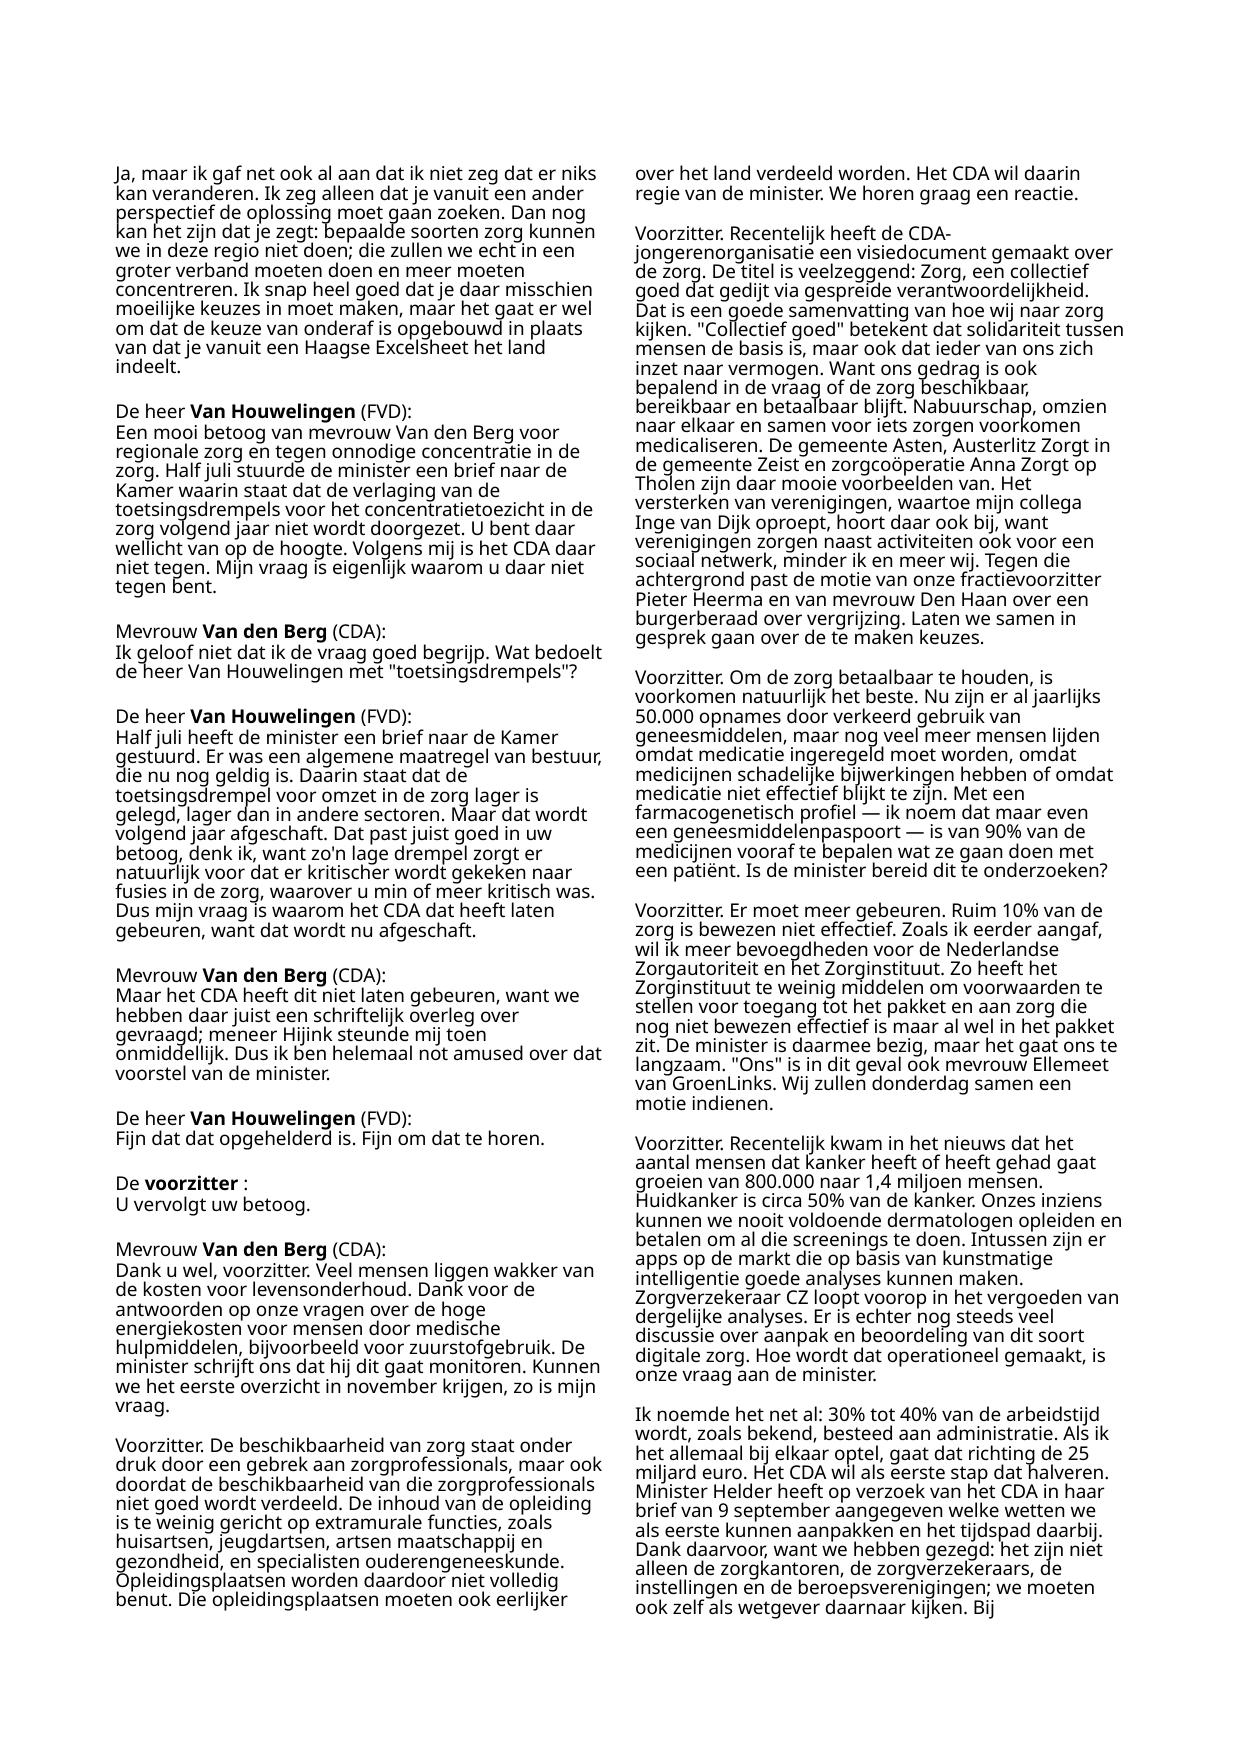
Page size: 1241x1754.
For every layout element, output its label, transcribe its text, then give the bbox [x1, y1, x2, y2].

text Maar het CDA heeft dit niet laten gebeuren, want we hebben daar juist een schriftelijk overleg over gevraagd; meneer Hijink steunde mij toen onmiddellijk. Dus ik ben helemaal not amused over dat voorstel van de minister. [115, 987, 605, 1084]
text Mevrouw Van den Berg (CDA): [115, 962, 605, 987]
text Mevrouw Van den Berg (CDA): [115, 618, 605, 644]
text De heer Van Houwelingen (FVD): [115, 1105, 605, 1130]
text Voorzitter. Recentelijk heeft de CDA-jongerenorganisatie een visiedocument gemaakt over de zorg. De titel is veelzeggend: Zorg, een collectief goed dat gedijt via gespreide verantwoordelijkheid. Dat is een goede samenvatting van hoe wij naar zorg kijken. "Collectief goed" betekent dat solidariteit tussen mensen de basis is, maar ook dat ieder van ons zich inzet naar vermogen. Want ons gedrag is ook bepalend in de vraag of de zorg beschikbaar, bereikbaar en betaalbaar blijft. Nabuurschap, omzien naar elkaar en samen voor iets zorgen voorkomen medicaliseren. De gemeente Asten, Austerlitz Zorgt in de gemeente Zeist en zorgcoöperatie Anna Zorgt op Tholen zijn daar mooie voorbeelden van. Het versterken van verenigingen, waartoe mijn collega Inge van Dijk oproept, hoort daar ook bij, want verenigingen zorgen naast activiteiten ook voor een sociaal netwerk, minder ik en meer wij. Tegen die achtergrond past de motie van onze fractievoorzitter Pieter Heerma en van mevrouw Den Haan over een burgerberaad over vergrijzing. Laten we samen in gesprek gaan over de te maken keuzes. [635, 224, 1125, 648]
text Half juli heeft de minister een brief naar de Kamer gestuurd. Er was een algemene maatregel van bestuur, die nu nog geldig is. Daarin staat dat de toetsingsdrempel voor omzet in de zorg lager is gelegd, lager dan in andere sectoren. Maar dat wordt volgend jaar afgeschaft. Dat past juist goed in uw betoog, denk ik, want zo'n lage drempel zorgt er natuurlijk voor dat er kritischer wordt gekeken naar fusies in de zorg, waarover u min of meer kritisch was. Dus mijn vraag is waarom het CDA dat heeft laten gebeuren, want dat wordt nu afgeschaft. [115, 729, 605, 941]
text Ja, maar ik gaf net ook al aan dat ik niet zeg dat er niks kan veranderen. Ik zeg alleen dat je vanuit een ander perspectief de oplossing moet gaan zoeken. Dan nog kan het zijn dat je zegt: bepaalde soorten zorg kunnen we in deze regio niet doen; die zullen we echt in een groter verband moeten doen en meer moeten concentreren. Ik snap heel goed dat je daar misschien moeilijke keuzes in moet maken, maar het gaat er wel om dat de keuze van onderaf is opgebouwd in plaats van dat je vanuit een Haagse Excelsheet het land indeelt. [115, 165, 605, 377]
text Voorzitter. De beschikbaarheid van zorg staat onder druk door een gebrek aan zorgprofessionals, maar ook doordat de beschikbaarheid van die zorgprofessionals niet goed wordt verdeeld. De inhoud van de opleiding is te weinig gericht op extramurale functies, zoals huisartsen, jeugdartsen, artsen maatschappij en gezondheid, en specialisten ouderengeneeskunde. Opleidingsplaatsen worden daardoor niet volledig benut. Die opleidingsplaatsen moeten ook eerlijker [115, 1437, 605, 1610]
text Ik noemde het net al: 30% tot 40% van de arbeidstijd wordt, zoals bekend, besteed aan administratie. Als ik het allemaal bij elkaar optel, gaat dat richting de 25 miljard euro. Het CDA wil als eerste stap dat halveren. Minister Helder heeft op verzoek van het CDA in haar brief van 9 september aangegeven welke wetten we als eerste kunnen aanpakken en het tijdspad daarbij. Dank daarvoor, want we hebben gezegd: het zijn niet alleen de zorgkantoren, de zorgverzekeraars, de instellingen en de beroepsverenigingen; we moeten ook zelf als wetgever daarnaar kijken. Bij [635, 1406, 1125, 1618]
text De heer Van Houwelingen (FVD): [115, 398, 605, 424]
text Mevrouw Van den Berg (CDA): [115, 1236, 605, 1262]
text U vervolgt uw betoog. [115, 1196, 605, 1216]
text Fijn dat dat opgehelderd is. Fijn om dat te horen. [115, 1130, 605, 1150]
text Voorzitter. Er moet meer gebeuren. Ruim 10% van de zorg is bewezen niet effectief. Zoals ik eerder aangaf, wil ik meer bevoegdheden voor de Nederlandse Zorgautoriteit en het Zorginstituut. Zo heeft het Zorginstituut te weinig middelen om voorwaarden te stellen voor toegang tot het pakket en aan zorg die nog niet bewezen effectief is maar al wel in het pakket zit. De minister is daarmee bezig, maar het gaat ons te langzaam. "Ons" is in dit geval ook mevrouw Ellemeet van GroenLinks. Wij zullen donderdag samen een motie indienen. [635, 902, 1125, 1114]
text De heer Van Houwelingen (FVD): [115, 703, 605, 729]
text Ik geloof niet dat ik de vraag goed begrijp. Wat bedoelt de heer Van Houwelingen met "toetsingsdrempels"? [115, 644, 605, 682]
text Voorzitter. Om de zorg betaalbaar te houden, is voorkomen natuurlijk het beste. Nu zijn er al jaarlijks 50.000 opnames door verkeerd gebruik van geneesmiddelen, maar nog veel meer mensen lijden omdat medicatie ingeregeld moet worden, omdat medicijnen schadelijke bijwerkingen hebben of omdat medicatie niet effectief blijkt te zijn. Met een farmacogenetisch profiel — ik noem dat maar even een geneesmiddelenpaspoort — is van 90% van de medicijnen vooraf te bepalen wat ze gaan doen met een patiënt. Is de minister bereid dit te onderzoeken? [635, 669, 1125, 881]
text over het land verdeeld worden. Het CDA wil daarin regie van de minister. We horen graag een reactie. [635, 165, 1125, 204]
text Een mooi betoog van mevrouw Van den Berg voor regionale zorg en tegen onnodige concentratie in de zorg. Half juli stuurde de minister een brief naar de Kamer waarin staat dat de verlaging van de toetsingsdrempels voor het concentratietoezicht in de zorg volgend jaar niet wordt doorgezet. U bent daar wellicht van op de hoogte. Volgens mij is het CDA daar niet tegen. Mijn vraag is eigenlijk waarom u daar niet tegen bent. [115, 424, 605, 597]
text Dank u wel, voorzitter. Veel mensen liggen wakker van de kosten voor levensonderhoud. Dank voor de antwoorden op onze vragen over de hoge energiekosten voor mensen door medische hulpmiddelen, bijvoorbeeld voor zuurstofgebruik. De minister schrijft ons dat hij dit gaat monitoren. Kunnen we het eerste overzicht in november krijgen, zo is mijn vraag. [115, 1262, 605, 1416]
text De voorzitter : [115, 1171, 605, 1196]
text Voorzitter. Recentelijk kwam in het nieuws dat het aantal mensen dat kanker heeft of heeft gehad gaat groeien van 800.000 naar 1,4 miljoen mensen. Huidkanker is circa 50% van de kanker. Onzes inziens kunnen we nooit voldoende dermatologen opleiden en betalen om al die screenings te doen. Intussen zijn er apps op de markt die op basis van kunstmatige intelligentie goede analyses kunnen maken. Zorgverzekeraar CZ loopt voorop in het vergoeden van dergelijke analyses. Er is echter nog steeds veel discussie over aanpak en beoordeling van dit soort digitale zorg. Hoe wordt dat operationeel gemaakt, is onze vraag aan de minister. [635, 1135, 1125, 1385]
